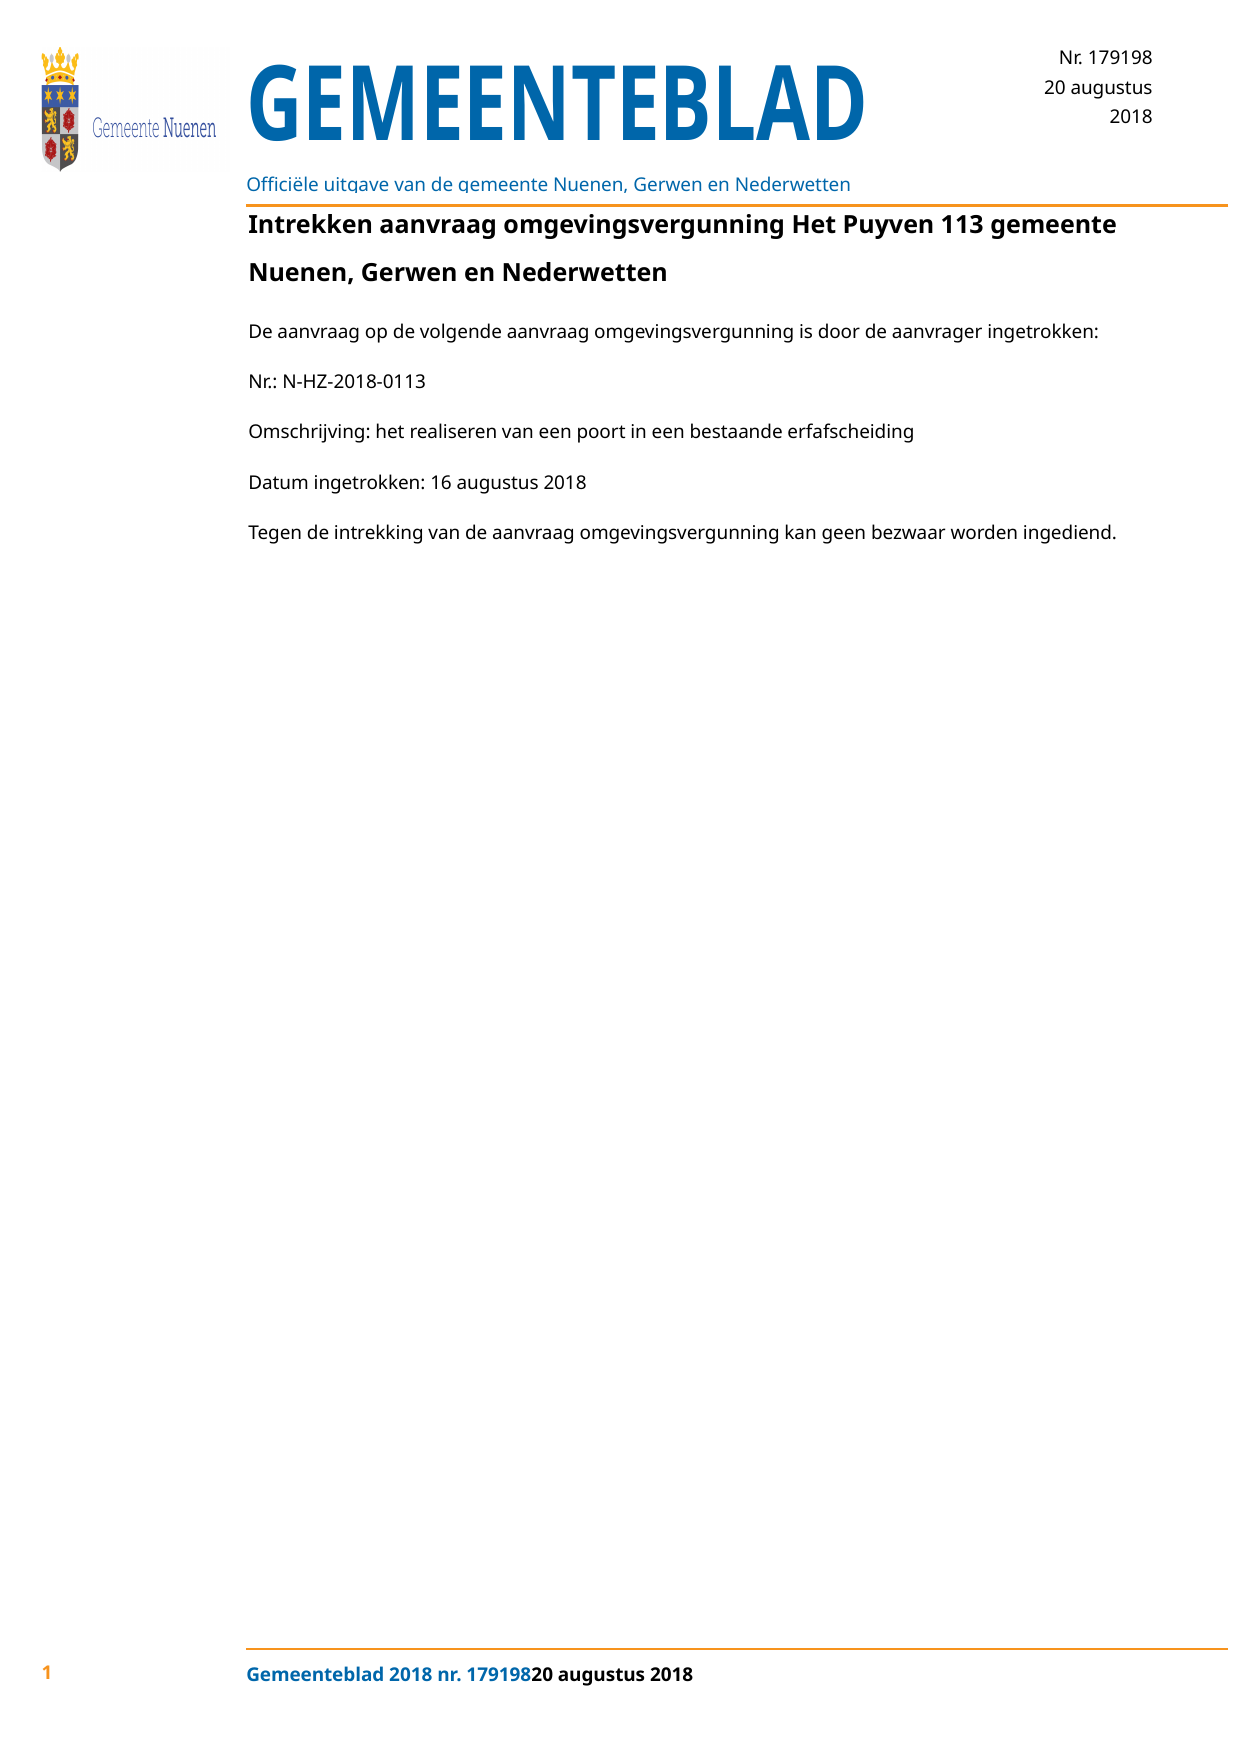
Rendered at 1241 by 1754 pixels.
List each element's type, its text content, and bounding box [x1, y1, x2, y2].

text Intrekken aanvraag omgevingsvergunning Het Puyven 113 gemeente Nuenen, Gerwen en Nederwetten [248, 207, 1152, 288]
text Datum ingetrokken: 16 augustus 2018 [248, 469, 1152, 495]
text De aanvraag op de volgende aanvraag omgevingsvergunning is door de aanvrager ingetrokken: [248, 318, 1152, 344]
text Omschrijving: het realiseren van een poort in een bestaande erfafscheiding [248, 419, 1152, 444]
picture [41, 47, 231, 172]
text Tegen de intrekking van de aanvraag omgevingsvergunning kan geen bezwaar worden ingediend. [248, 519, 1152, 545]
text Nr.: N-HZ-2018-0113 [248, 368, 1152, 394]
